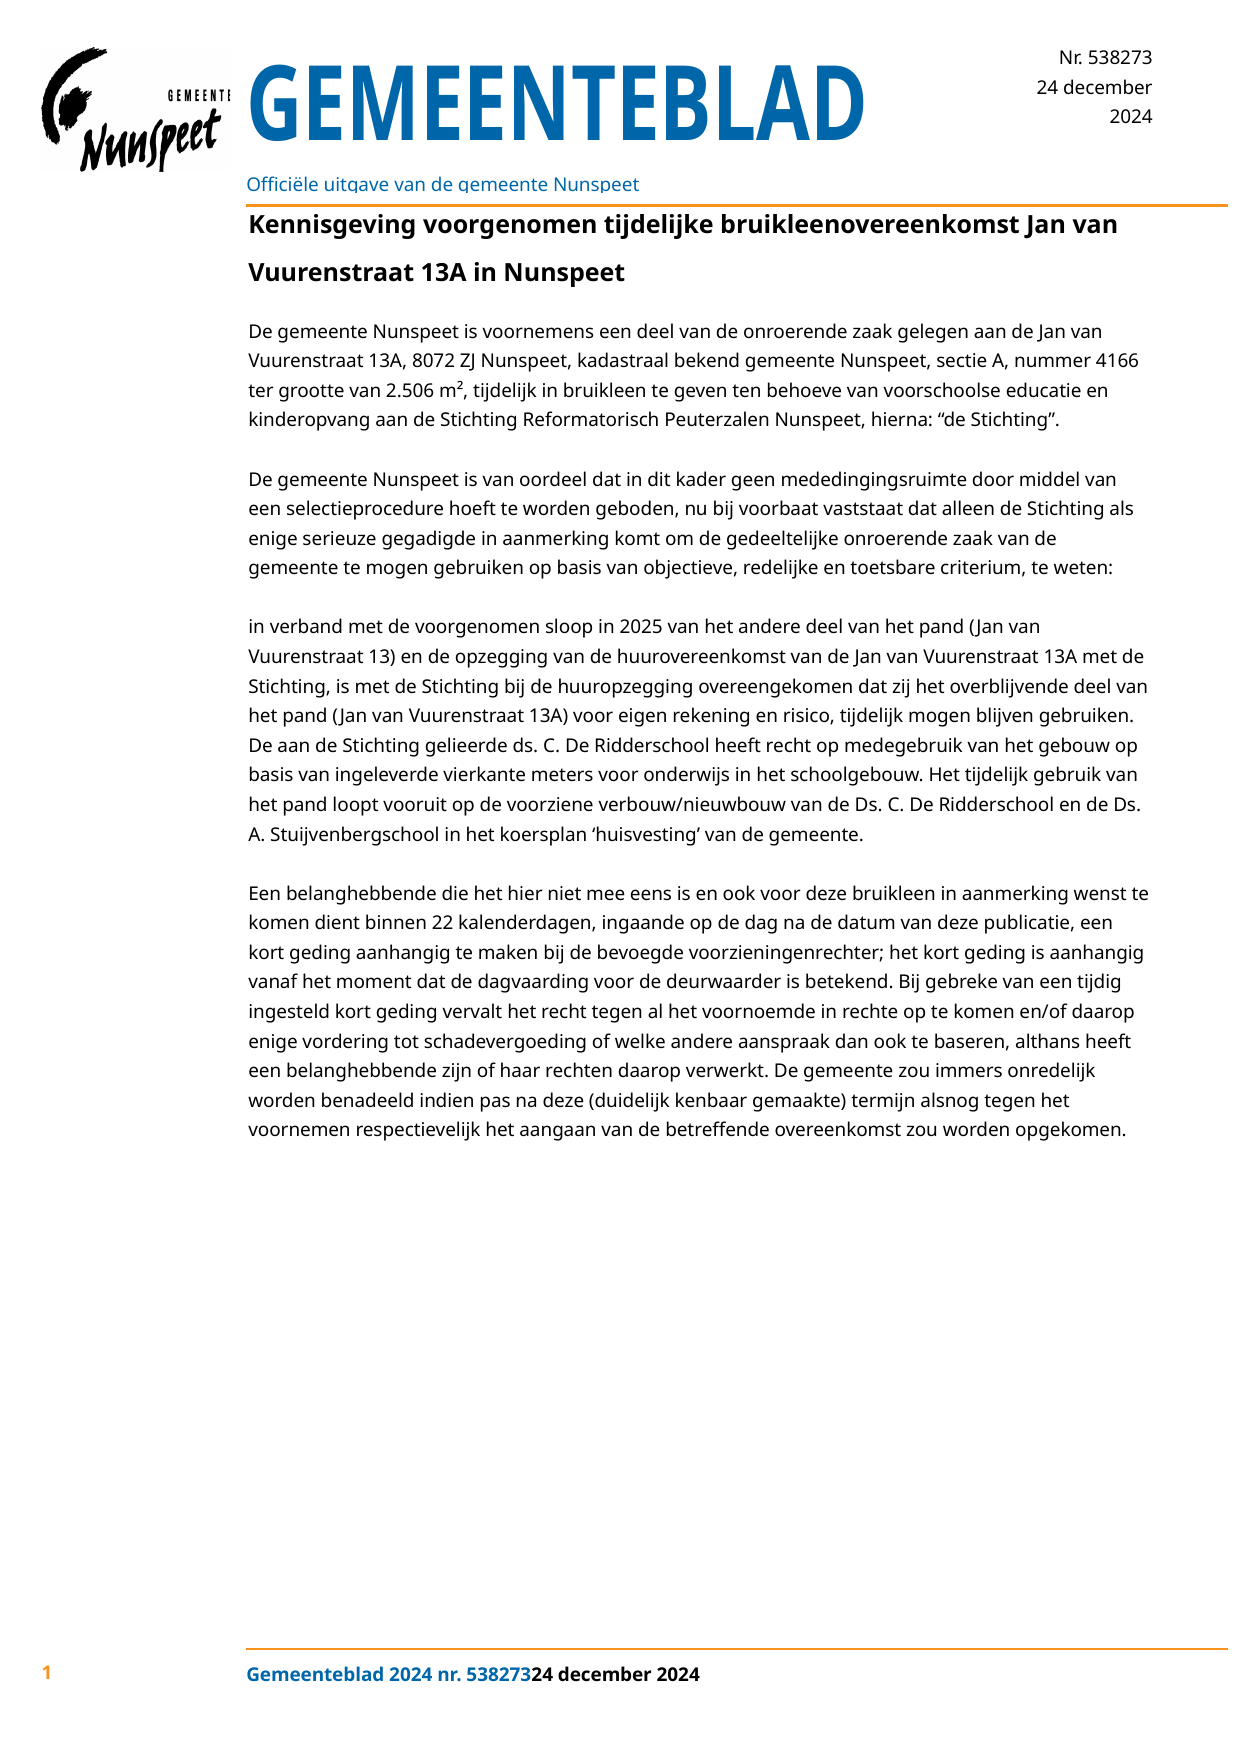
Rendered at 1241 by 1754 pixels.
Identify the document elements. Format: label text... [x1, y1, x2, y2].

text Een belanghebbende die het hier niet mee eens is en ook voor deze bruikleen in aanmerking wenst te komen dient binnen 22 kalenderdagen, ingaande op de dag na de datum van deze publicatie, een kort geding aanhangig te maken bij de bevoegde voorzieningenrechter; het kort geding is aanhangig vanaf het moment dat de dagvaarding voor de deurwaarder is betekend. Bij gebreke van een tijdig ingesteld kort geding vervalt het recht tegen al het voornoemde in rechte op te komen en/of daarop enige vordering tot schadevergoeding of welke andere aanspraak dan ook te baseren, althans heeft een belanghebbende zijn of haar rechten daarop verwerkt. De gemeente zou immers onredelijk worden benadeeld indien pas na deze (duidelijk kenbaar gemaakte) termijn alsnog tegen het voornemen respectievelijk het aangaan van de betreffende overeenkomst zou worden opgekomen. [248, 880, 1152, 1142]
picture [41, 47, 231, 172]
text in verband met de voorgenomen sloop in 2025 van het andere deel van het pand (Jan van Vuurenstraat 13) en de opzegging van de huurovereenkomst van de Jan van Vuurenstraat 13A met de Stichting, is met de Stichting bij de huuropzegging overeengekomen dat zij het overblijvende deel van het pand (Jan van Vuurenstraat 13A) voor eigen rekening en risico, tijdelijk mogen blijven gebruiken. De aan de Stichting gelieerde ds. C. De Ridderschool heeft recht op medegebruik van het gebouw op basis van ingeleverde vierkante meters voor onderwijs in het schoolgebouw. Het tijdelijk gebruik van het pand loopt vooruit op de voorziene verbouw/nieuwbouw van de Ds. C. De Ridderschool en de Ds. A. Stuijvenbergschool in het koersplan ‘huisvesting’ van de gemeente. [248, 614, 1152, 847]
text Kennisgeving voorgenomen tijdelijke bruikleenovereenkomst Jan van Vuurenstraat 13A in Nunspeet [248, 207, 1152, 288]
text De gemeente Nunspeet is van oordeel dat in dit kader geen mededingingsruimte door middel van een selectieprocedure hoeft te worden geboden, nu bij voorbaat vaststaat dat alleen de Stichting als enige serieuze gegadigde in aanmerking komt om de gedeeltelijke onroerende zaak van de gemeente te mogen gebruiken op basis van objectieve, redelijke en toetsbare criterium, te weten: [248, 466, 1152, 580]
text De gemeente Nunspeet is voornemens een deel van de onroerende zaak gelegen aan de Jan van Vuurenstraat 13A, 8072 ZJ Nunspeet, kadastraal bekend gemeente Nunspeet, sectie A, nummer 4166 ter grootte van 2.506 m², tijdelijk in bruikleen te geven ten behoeve van voorschoolse educatie en kinderopvang aan de Stichting Reformatorisch Peuterzalen Nunspeet, hierna: “de Stichting”. [248, 318, 1152, 432]
